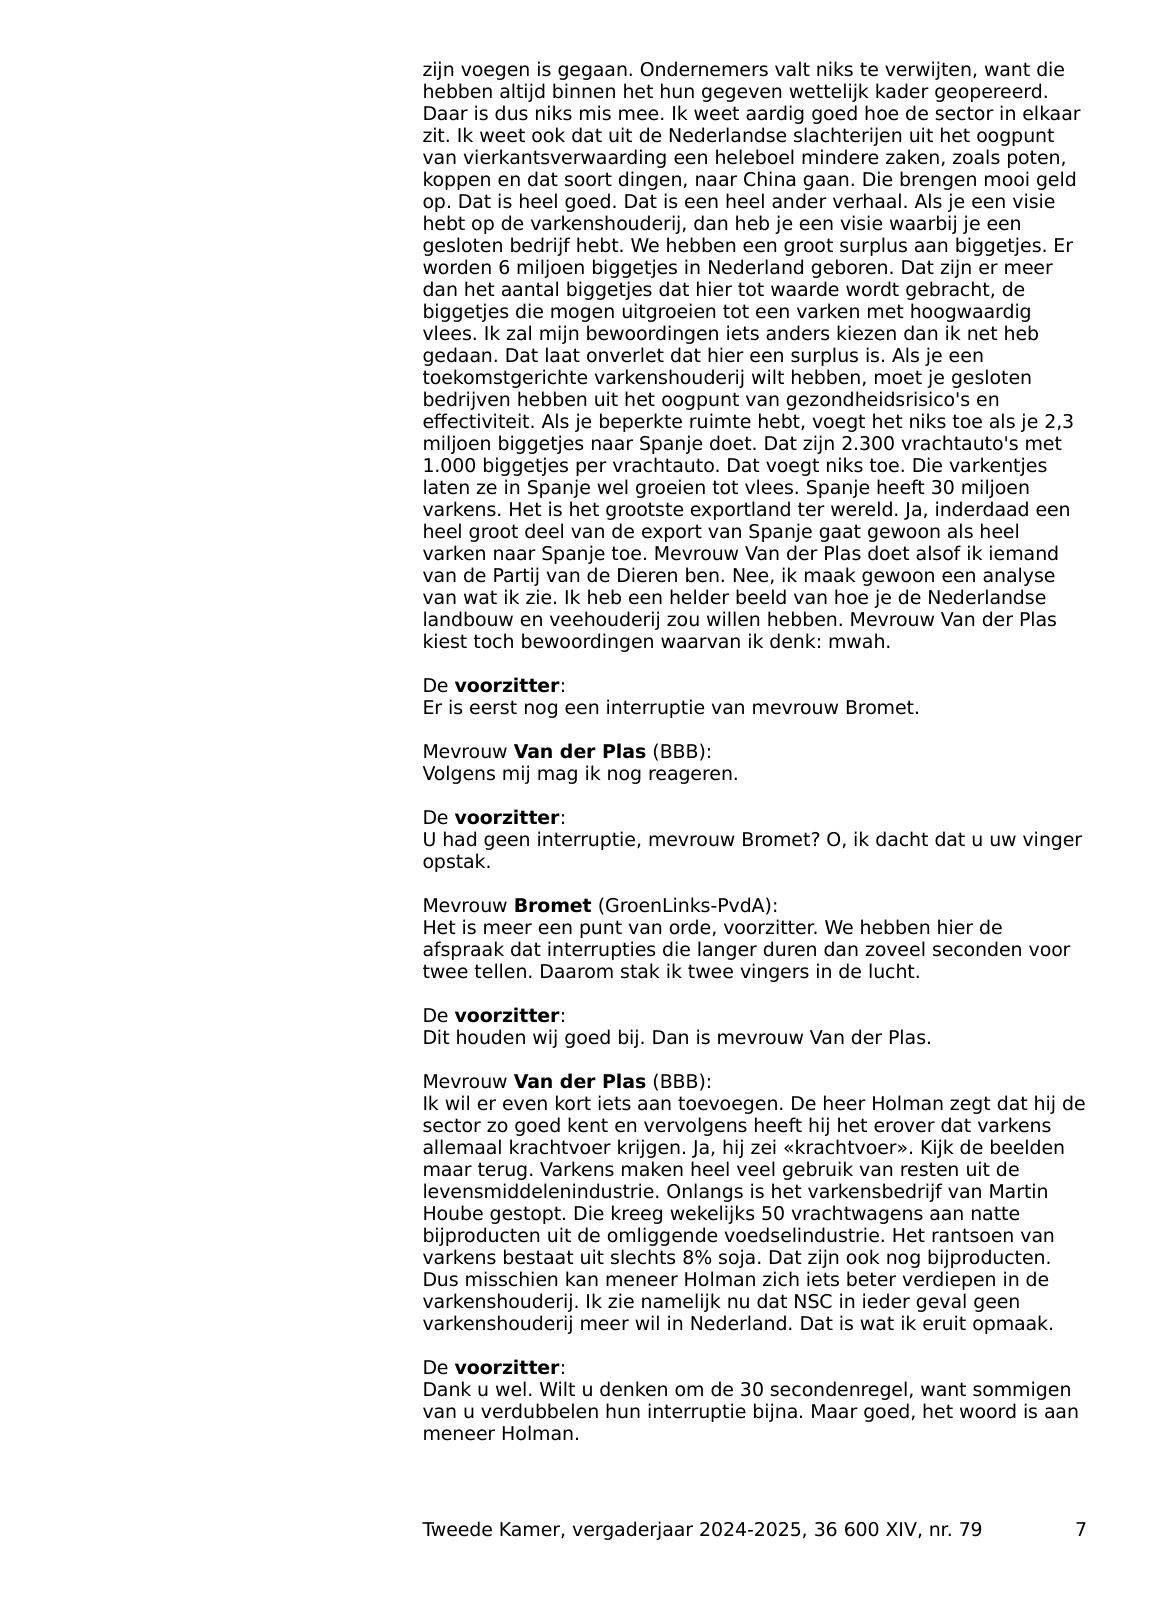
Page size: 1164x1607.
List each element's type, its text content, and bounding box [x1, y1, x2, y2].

text Dit houden wij goed bij. Dan is mevrouw Van der Plas. [422, 1027, 1087, 1049]
text Volgens mij mag ik nog reageren. [422, 763, 1087, 785]
text De voorzitter: [422, 675, 1087, 697]
text De voorzitter: [422, 1005, 1087, 1027]
text U had geen interruptie, mevrouw Bromet? O, ik dacht dat u uw vinger opstak. [422, 829, 1087, 873]
text Het is meer een punt van orde, voorzitter. We hebben hier de afspraak dat interrupties die langer duren dan zoveel seconden voor twee tellen. Daarom stak ik twee vingers in de lucht. [422, 917, 1087, 983]
text Mevrouw Bromet (GroenLinks-PvdA): [422, 895, 1087, 917]
text Ik wil er even kort iets aan toevoegen. De heer Holman zegt dat hij de sector zo goed kent en vervolgens heeft hij het erover dat varkens allemaal krachtvoer krijgen. Ja, hij zei «krachtvoer». Kijk de beelden maar terug. Varkens maken heel veel gebruik van resten uit de levensmiddelenindustrie. Onlangs is het varkensbedrijf van Martin Hoube gestopt. Die kreeg wekelijks 50 vrachtwagens aan natte bijproducten uit de omliggende voedselindustrie. Het rantsoen van varkens bestaat uit slechts 8% soja. Dat zijn ook nog bijproducten. Dus misschien kan meneer Holman zich iets beter verdiepen in de varkenshouderij. Ik zie namelijk nu dat NSC in ieder geval geen varkenshouderij meer wil in Nederland. Dat is wat ik eruit opmaak. [422, 1093, 1087, 1335]
text zijn voegen is gegaan. Ondernemers valt niks te verwijten, want die hebben altijd binnen het hun gegeven wettelijk kader geopereerd. Daar is dus niks mis mee. Ik weet aardig goed hoe de sector in elkaar zit. Ik weet ook dat uit de Nederlandse slachterijen uit het oogpunt van vierkantsverwaarding een heleboel mindere zaken, zoals poten, koppen en dat soort dingen, naar China gaan. Die brengen mooi geld op. Dat is heel goed. Dat is een heel ander verhaal. Als je een visie hebt op de varkenshouderij, dan heb je een visie waarbij je een gesloten bedrijf hebt. We hebben een groot surplus aan biggetjes. Er worden 6 miljoen biggetjes in Nederland geboren. Dat zijn er meer dan het aantal biggetjes dat hier tot waarde wordt gebracht, de biggetjes die mogen uitgroeien tot een varken met hoogwaardig vlees. Ik zal mijn bewoordingen iets anders kiezen dan ik net heb gedaan. Dat laat onverlet dat hier een surplus is. Als je een toekomstgerichte varkenshouderij wilt hebben, moet je gesloten bedrijven hebben uit het oogpunt van gezondheidsrisico's en effectiviteit. Als je beperkte ruimte hebt, voegt het niks toe als je 2,3 miljoen biggetjes naar Spanje doet. Dat zijn 2.300 vrachtauto's met 1.000 biggetjes per vrachtauto. Dat voegt niks toe. Die varkentjes laten ze in Spanje wel groeien tot vlees. Spanje heeft 30 miljoen varkens. Het is het grootste exportland ter wereld. Ja, inderdaad een heel groot deel van de export van Spanje gaat gewoon als heel varken naar Spanje toe. Mevrouw Van der Plas doet alsof ik iemand van de Partij van de Dieren ben. Nee, ik maak gewoon een analyse van wat ik zie. Ik heb een helder beeld van hoe je de Nederlandse landbouw en veehouderij zou willen hebben. Mevrouw Van der Plas kiest toch bewoordingen waarvan ik denk: mwah. [422, 59, 1087, 652]
text Mevrouw Van der Plas (BBB): [422, 1071, 1087, 1093]
text De voorzitter: [422, 1357, 1087, 1379]
text Mevrouw Van der Plas (BBB): [422, 741, 1087, 763]
text Er is eerst nog een interruptie van mevrouw Bromet. [422, 697, 1087, 719]
text De voorzitter: [422, 807, 1087, 829]
text Dank u wel. Wilt u denken om de 30 secondenregel, want sommigen van u verdubbelen hun interruptie bijna. Maar goed, het woord is aan meneer Holman. [422, 1379, 1087, 1445]
